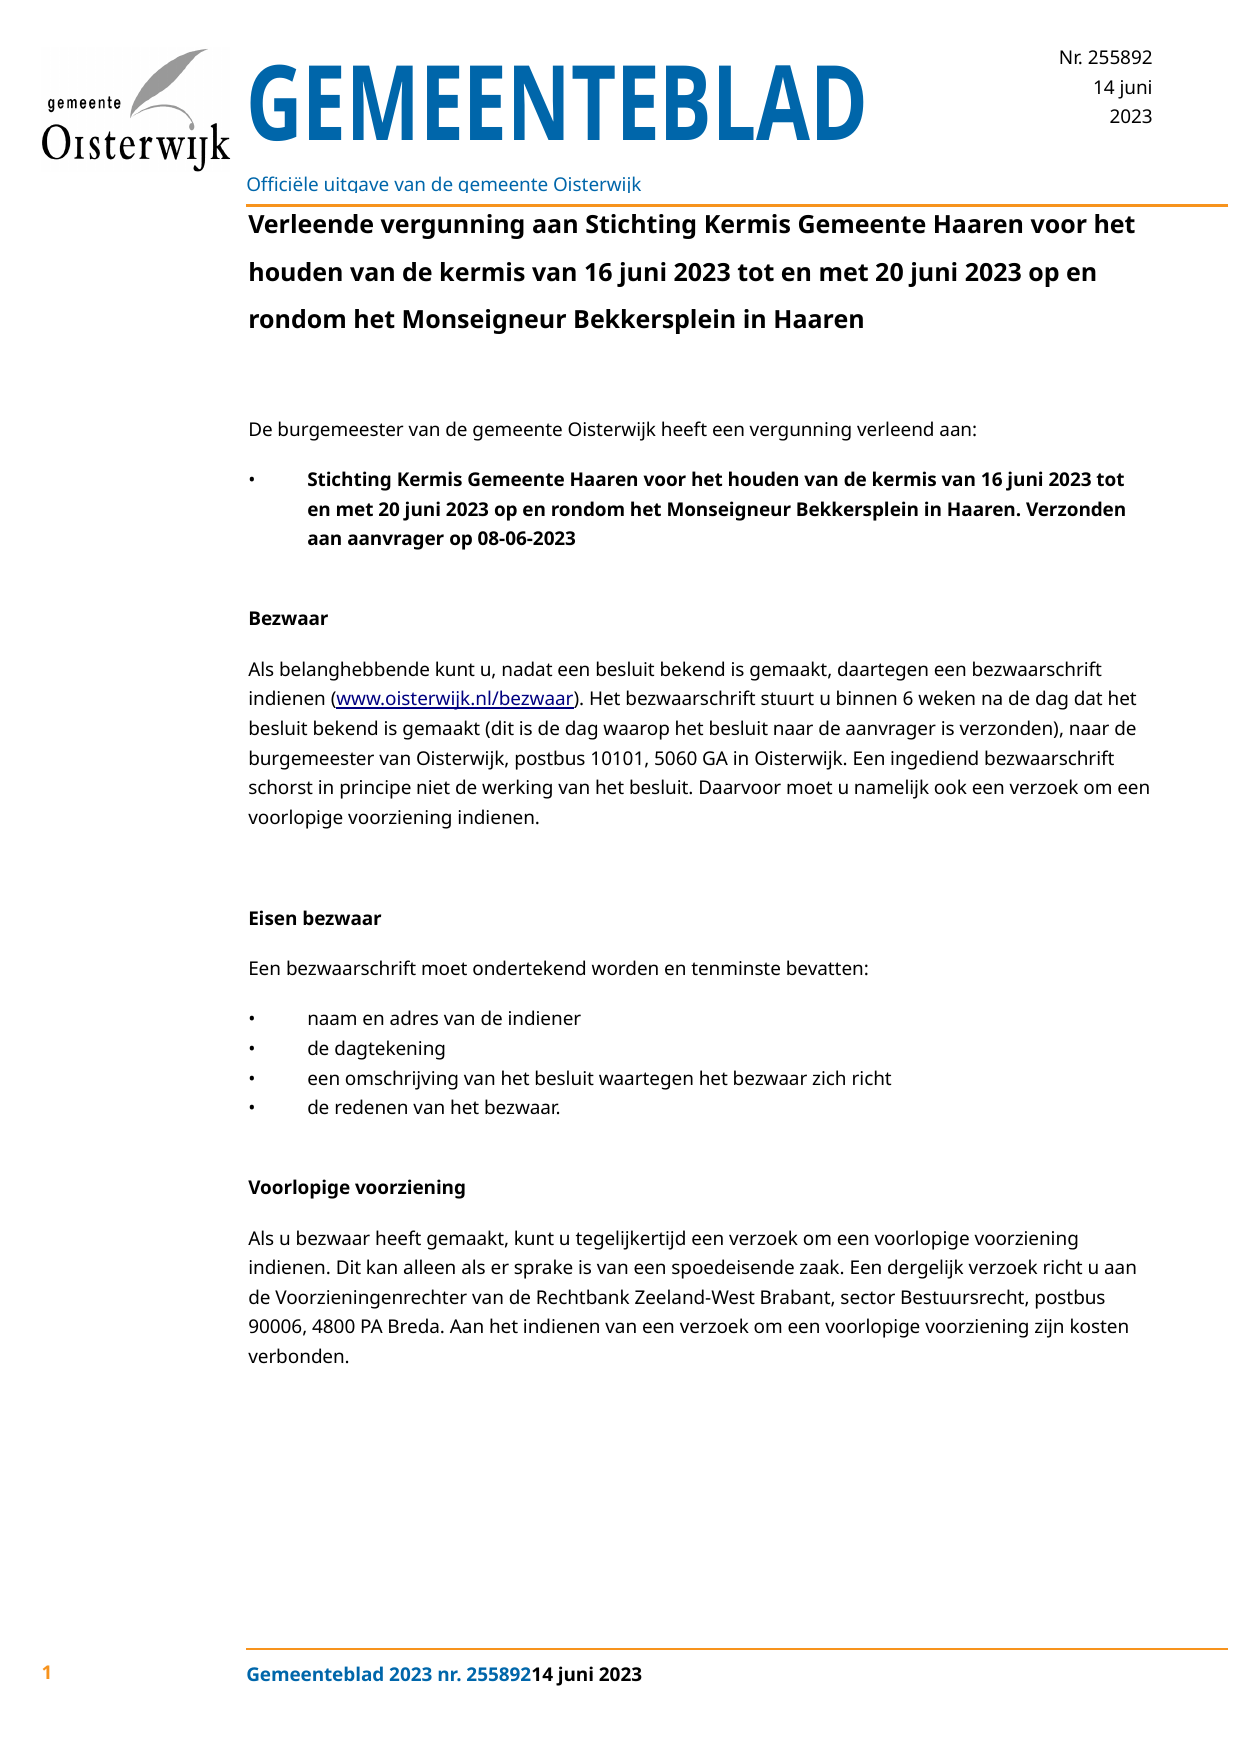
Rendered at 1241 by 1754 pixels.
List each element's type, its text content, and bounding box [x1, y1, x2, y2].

text Een bezwaarschrift moet ondertekend worden en tenminste bevatten: [248, 955, 1152, 981]
text Als u bezwaar heeft gemaakt, kunt u tegelijkertijd een verzoek om een voorlopige voorziening indienen. Dit kan alleen als er sprake is van een spoedeisende zaak. Een dergelijk verzoek richt u aan de Voorzieningenrechter van de Rechtbank Zeeland-West Brabant, sector Bestuursrecht, postbus 90006, 4800 PA Breda. Aan het indienen van een verzoek om een voorlopige voorziening zijn kosten verbonden. [248, 1225, 1152, 1369]
list de dagtekening [248, 1035, 1152, 1061]
text De burgemeester van de gemeente Oisterwijk heeft een vergunning verleend aan: [248, 416, 1152, 442]
text Bezwaar [248, 606, 1152, 631]
text Verleende vergunning aan Stichting Kermis Gemeente Haaren voor het houden van de kermis van 16 juni 2023 tot en met 20 juni 2023 op en rondom het Monseigneur Bekkersplein in Haaren [248, 207, 1152, 336]
list een omschrijving van het besluit waartegen het bezwaar zich richt [248, 1065, 1152, 1090]
list naam en adres van de indiener [248, 1006, 1152, 1031]
picture [41, 47, 231, 172]
list de redenen van het bezwaar. [248, 1094, 1152, 1120]
text Als belanghebbende kunt u, nadat een besluit bekend is gemaakt, daartegen een bezwaarschrift indienen (www.oisterwijk.nl/bezwaar). Het bezwaarschrift stuurt u binnen 6 weken na de dag dat het besluit bekend is gemaakt (dit is de dag waarop het besluit naar de aanvrager is verzonden), naar de burgemeester van Oisterwijk, postbus 10101, 5060 GA in Oisterwijk. Een ingediend bezwaarschrift schorst in principe niet de werking van het besluit. Daarvoor moet u namelijk ook een verzoek om een voorlopige voorziening indienen. [248, 656, 1152, 829]
text Eisen bezwaar [248, 905, 1152, 930]
list Stichting Kermis Gemeente Haaren voor het houden van de kermis van 16 juni 2023 tot en met 20 juni 2023 op en rondom het Monseigneur Bekkersplein in Haaren. Verzonden aan aanvrager op 08-06-2023 [248, 466, 1152, 551]
text Voorlopige voorziening [248, 1174, 1152, 1200]
